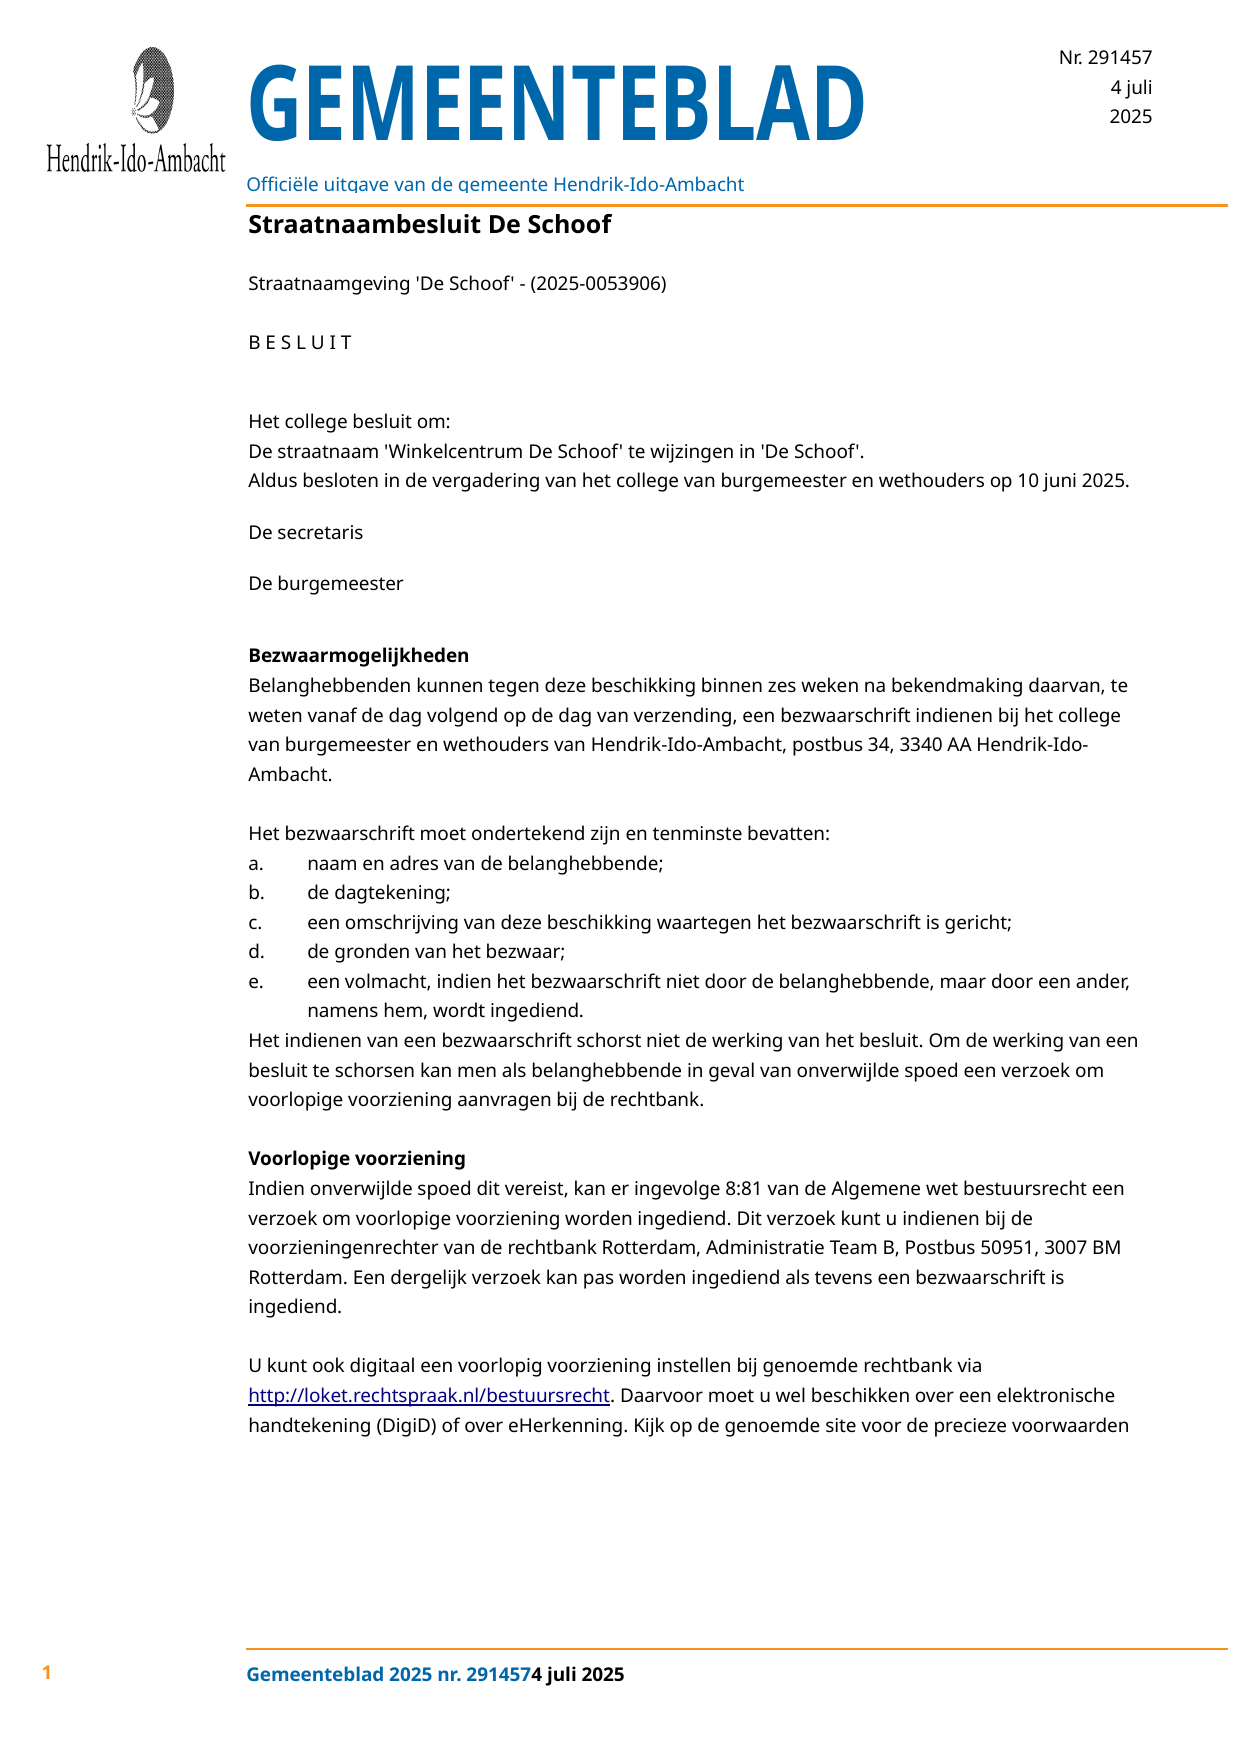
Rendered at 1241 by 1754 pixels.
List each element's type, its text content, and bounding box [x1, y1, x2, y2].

text Straatnaamgeving 'De Schoof' - (2025-0053906) [248, 270, 1152, 296]
text Bezwaarmogelijkheden [248, 643, 1152, 668]
list een omschrijving van deze beschikking waartegen het bezwaarschrift is gericht; [248, 909, 1152, 935]
picture [41, 47, 231, 172]
text U kunt ook digitaal een voorlopig voorziening instellen bij genoemde rechtbank via http://loket.rechtspraak.nl/bestuursrecht. Daarvoor moet u wel beschikken over een elektronische handtekening (DigiD) of over eHerkenning. Kijk op de genoemde site voor de precieze voorwaarden [248, 1353, 1152, 1438]
text Belanghebbenden kunnen tegen deze beschikking binnen zes weken na bekendmaking daarvan, te weten vanaf de dag volgend op de dag van verzending, een bezwaarschrift indienen bij het college van burgemeester en wethouders van Hendrik-Ido-Ambacht, postbus 34, 3340 AA Hendrik-Ido-Ambacht. [248, 672, 1152, 787]
text Aldus besloten in de vergadering van het college van burgemeester en wethouders op 10 juni 2025. [248, 467, 1152, 493]
text Het bezwaarschrift moet ondertekend zijn en tenminste bevatten: [248, 820, 1152, 846]
text Voorlopige voorziening [248, 1146, 1152, 1171]
text Indien onverwijlde spoed dit vereist, kan er ingevolge 8:81 van de Algemene wet bestuursrecht een verzoek om voorlopige voorziening worden ingediend. Dit verzoek kunt u indienen bij de voorzieningenrechter van de rechtbank Rotterdam, Administratie Team B, Postbus 50951, 3007 BM Rotterdam. Een dergelijk verzoek kan pas worden ingediend als tevens een bezwaarschrift is ingediend. [248, 1175, 1152, 1319]
text De burgemeester [248, 570, 1152, 596]
list de gronden van het bezwaar; [248, 938, 1152, 964]
text De straatnaam 'Winkelcentrum De Schoof' te wijzingen in 'De Schoof'. [248, 438, 1152, 464]
text De secretaris [248, 519, 1152, 545]
text Het indienen van een bezwaarschrift schorst niet de werking van het besluit. Om de werking van een besluit te schorsen kan men als belanghebbende in geval van onverwijlde spoed een verzoek om voorlopige voorziening aanvragen bij de rechtbank. [248, 1027, 1152, 1112]
text B E S L U I T [248, 329, 1152, 355]
text Straatnaambesluit De Schoof [248, 207, 1152, 241]
list een volmacht, indien het bezwaarschrift niet door de belanghebbende, maar door een ander, namens hem, wordt ingediend. [248, 968, 1152, 1023]
text Het college besluit om: [248, 408, 1152, 434]
list naam en adres van de belanghebbende; [248, 850, 1152, 876]
list de dagtekening; [248, 879, 1152, 905]
